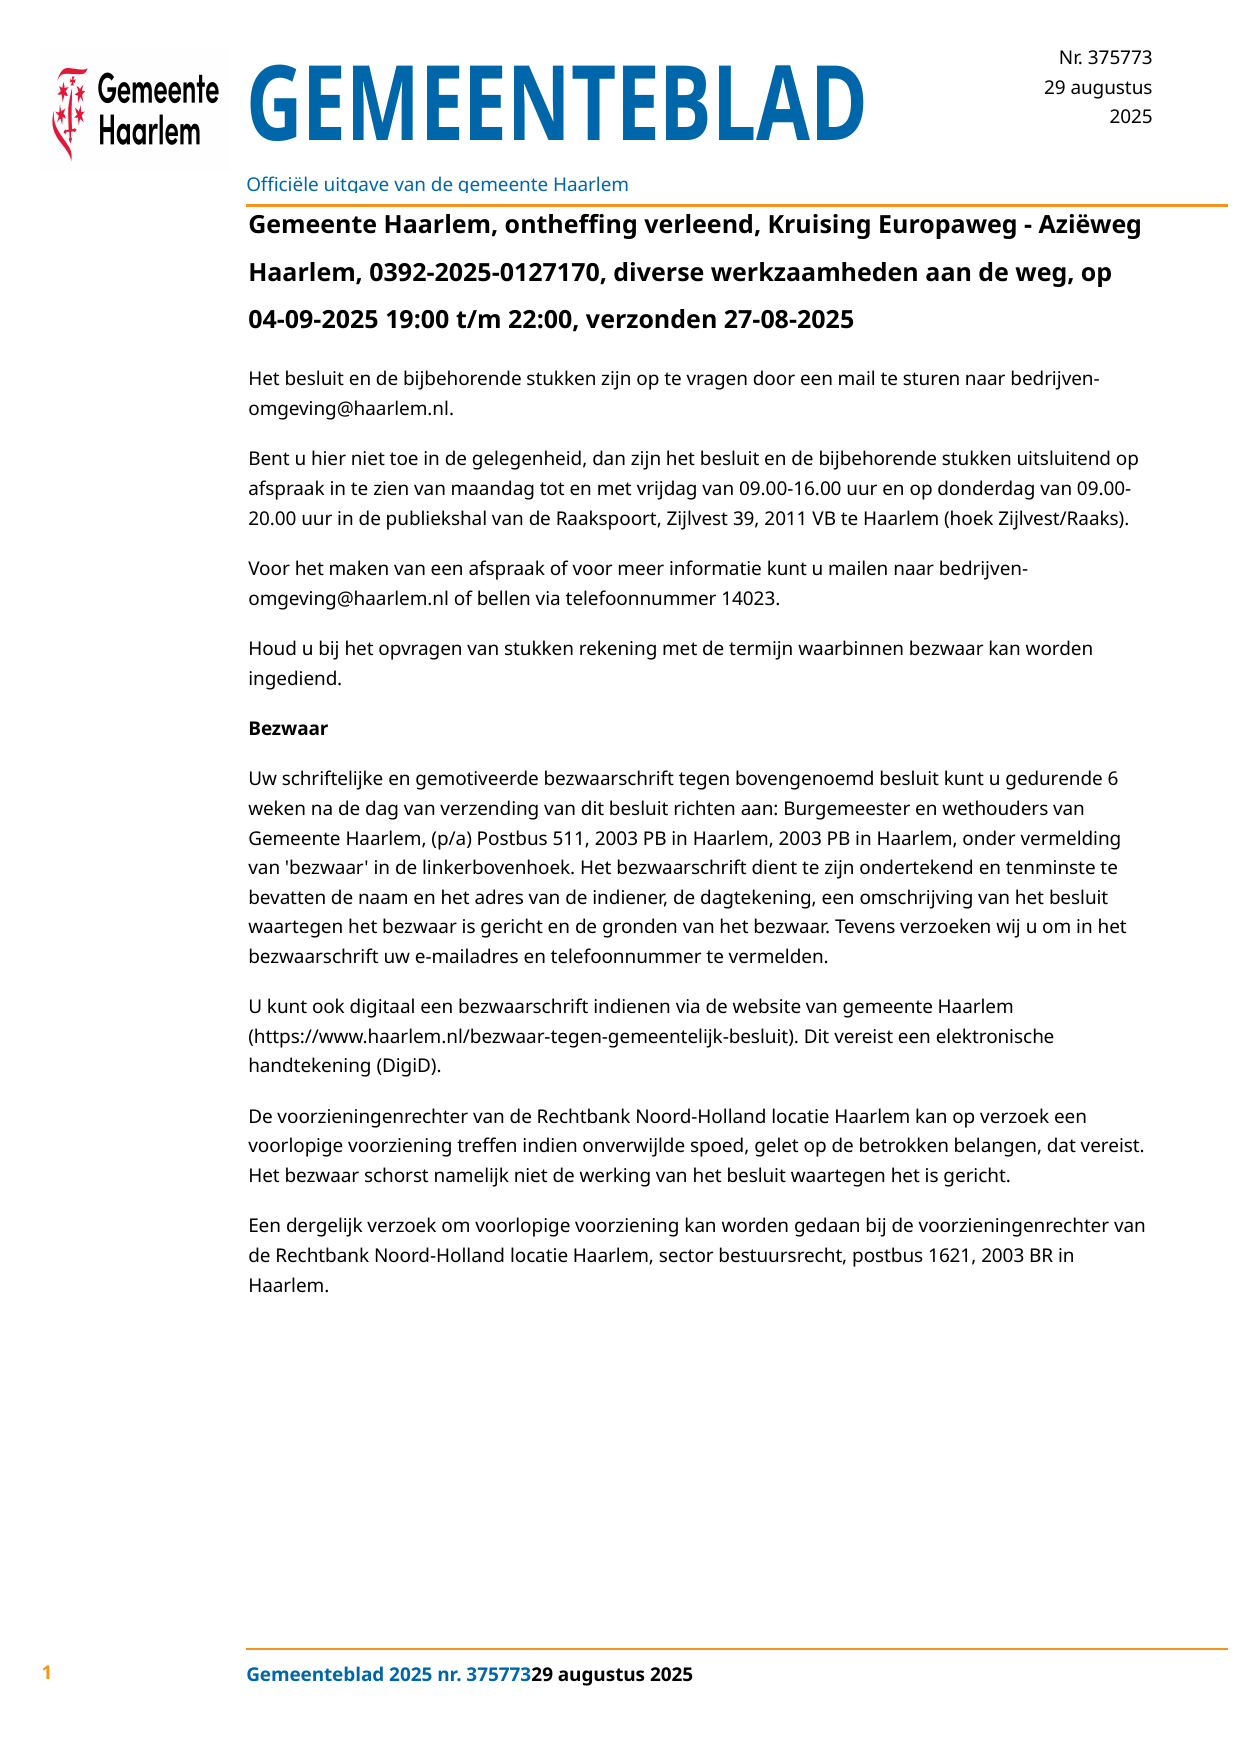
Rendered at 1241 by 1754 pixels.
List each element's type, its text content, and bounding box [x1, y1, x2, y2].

text Het besluit en de bijbehorende stukken zijn op te vragen door een mail te sturen naar bedrijven-omgeving@haarlem.nl. [248, 366, 1152, 421]
text Een dergelijk verzoek om voorlopige voorziening kan worden gedaan bij de voorzieningenrechter van de Rechtbank Noord-Holland locatie Haarlem, sector bestuursrecht, postbus 1621, 2003 BR in Haarlem. [248, 1213, 1152, 1297]
text Voor het maken van een afspraak of voor meer informatie kunt u mailen naar bedrijven-omgeving@haarlem.nl of bellen via telefoonnummer 14023. [248, 555, 1152, 610]
text Gemeente Haarlem, ontheffing verleend, Kruising Europaweg - Aziëweg Haarlem, 0392-2025-0127170, diverse werkzaamheden aan de weg, op 04-09-2025 19:00 t/m 22:00, verzonden 27-08-2025 [248, 207, 1152, 336]
text Houd u bij het opvragen van stukken rekening met de termijn waarbinnen bezwaar kan worden ingediend. [248, 635, 1152, 690]
text U kunt ook digitaal een bezwaarschrift indienen via de website van gemeente Haarlem (https://www.haarlem.nl/bezwaar-tegen-gemeentelijk-besluit). Dit vereist een elektronische handtekening (DigiD). [248, 993, 1152, 1078]
text Bent u hier niet toe in de gelegenheid, dan zijn het besluit en de bijbehorende stukken uitsluitend op afspraak in te zien van maandag tot en met vrijdag van 09.00-16.00 uur en op donderdag van 09.00-20.00 uur in de publiekshal van de Raakspoort, Zijlvest 39, 2011 VB te Haarlem (hoek Zijlvest/Raaks). [248, 446, 1152, 530]
picture [41, 47, 231, 172]
text Bezwaar [248, 715, 1152, 741]
text De voorzieningenrechter van de Rechtbank Noord-Holland locatie Haarlem kan op verzoek een voorlopige voorziening treffen indien onverwijlde spoed, gelet op de betrokken belangen, dat vereist. Het bezwaar schorst namelijk niet de werking van het besluit waartegen het is gericht. [248, 1103, 1152, 1188]
text Uw schriftelijke en gemotiveerde bezwaarschrift tegen bovengenoemd besluit kunt u gedurende 6 weken na de dag van verzending van dit besluit richten aan: Burgemeester en wethouders van Gemeente Haarlem, (p/a) Postbus 511, 2003 PB in Haarlem, 2003 PB in Haarlem, onder vermelding van 'bezwaar' in de linkerbovenhoek. Het bezwaarschrift dient te zijn ondertekend en tenminste te bevatten de naam en het adres van de indiener, de dagtekening, een omschrijving van het besluit waartegen het bezwaar is gericht en de gronden van het bezwaar. Tevens verzoeken wij u om in het bezwaarschrift uw e-mailadres en telefoonnummer te vermelden. [248, 766, 1152, 969]
